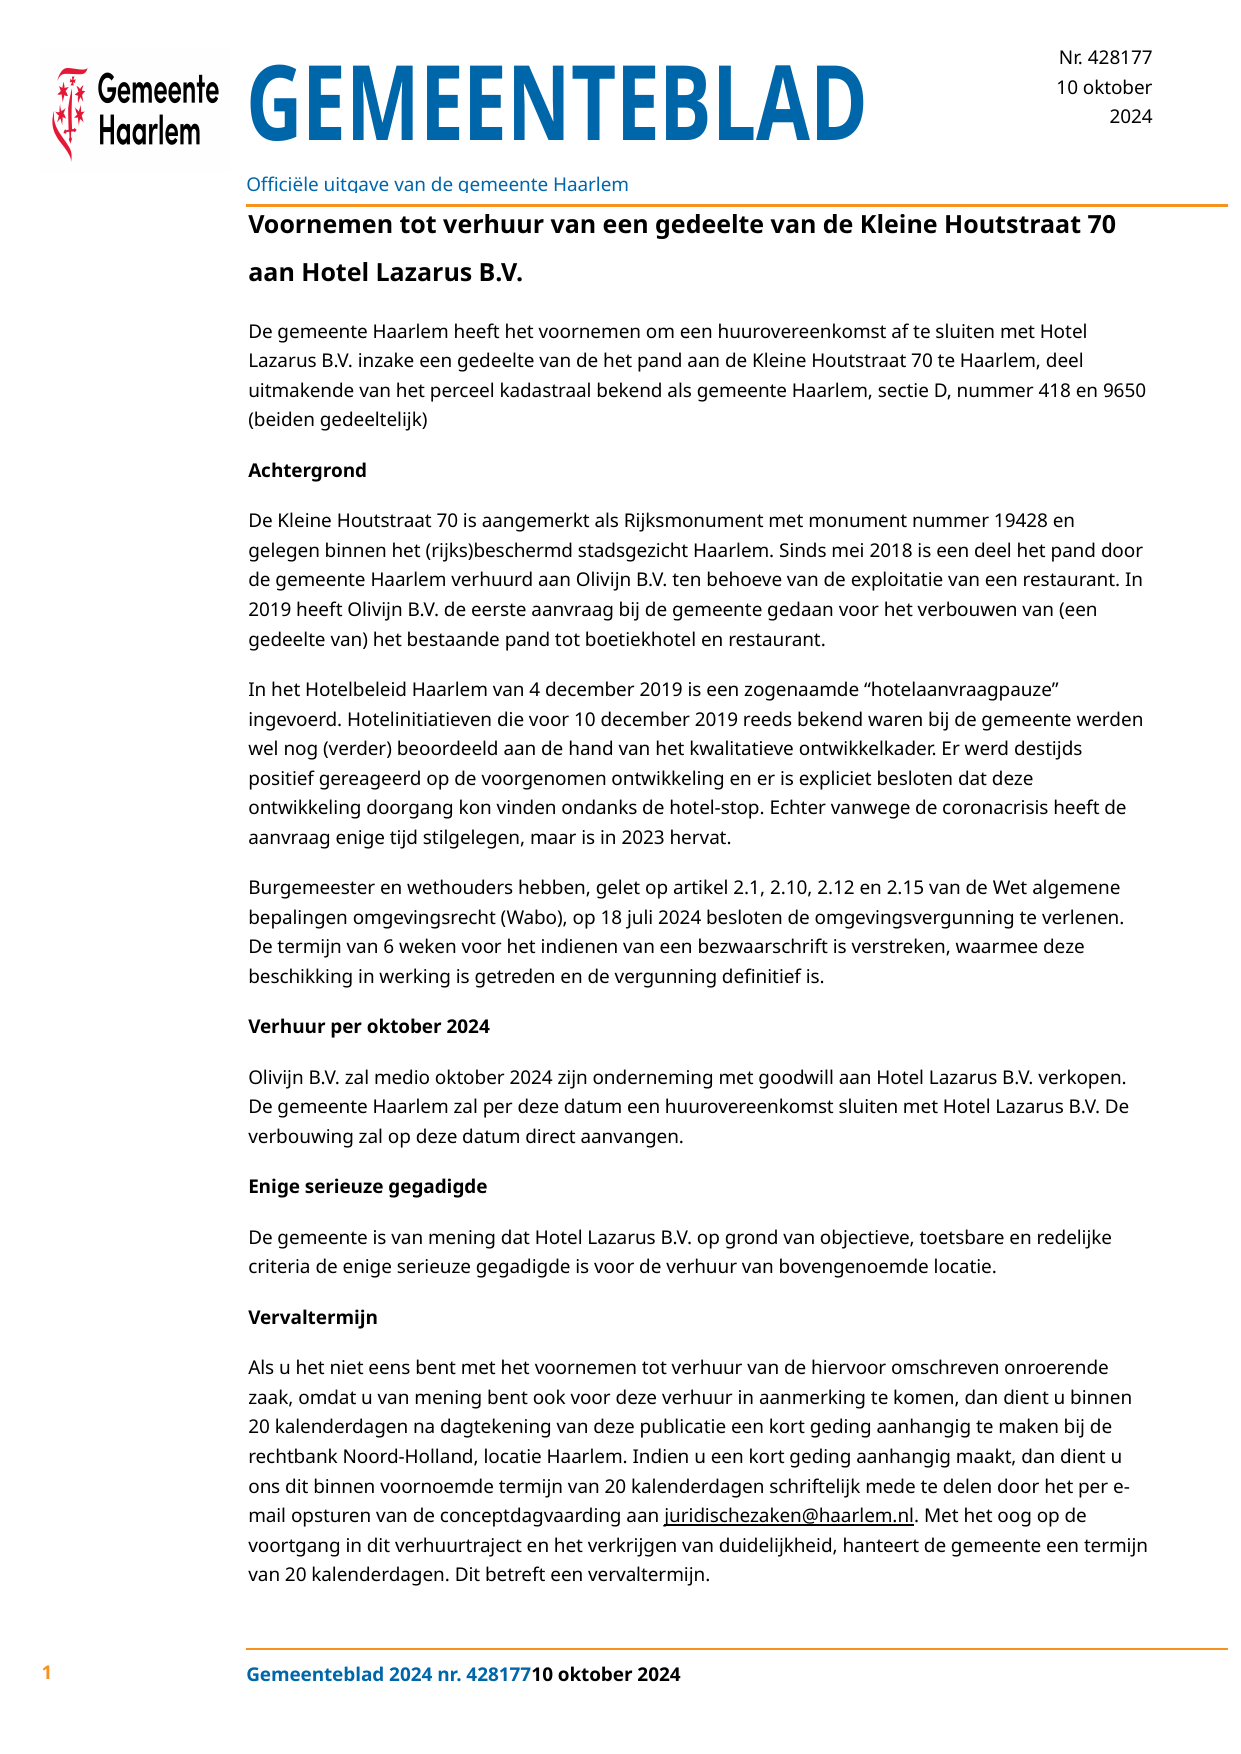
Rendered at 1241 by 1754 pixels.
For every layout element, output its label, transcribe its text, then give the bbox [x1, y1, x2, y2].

text De Kleine Houtstraat 70 is aangemerkt als Rijksmonument met monument nummer 19428 en gelegen binnen het (rijks)beschermd stadsgezicht Haarlem. Sinds mei 2018 is een deel het pand door de gemeente Haarlem verhuurd aan Olivijn B.V. ten behoeve van de exploitatie van een restaurant. In 2019 heeft Olivijn B.V. de eerste aanvraag bij de gemeente gedaan voor het verbouwen van (een gedeelte van) het bestaande pand tot boetiekhotel en restaurant. [248, 507, 1152, 652]
text Vervaltermijn [248, 1304, 1152, 1330]
text De gemeente is van mening dat Hotel Lazarus B.V. op grond van objectieve, toetsbare en redelijke criteria de enige serieuze gegadigde is voor de verhuur van bovengenoemde locatie. [248, 1224, 1152, 1279]
text Enige serieuze gegadigde [248, 1174, 1152, 1199]
text Achtergrond [248, 457, 1152, 483]
picture [41, 47, 231, 172]
text In het Hotelbeleid Haarlem van 4 december 2019 is een zogenaamde “hotelaanvraagpauze” ingevoerd. Hotelinitiatieven die voor 10 december 2019 reeds bekend waren bij de gemeente werden wel nog (verder) beoordeeld aan de hand van het kwalitatieve ontwikkelkader. Er werd destijds positief gereageerd op de voorgenomen ontwikkeling en er is expliciet besloten dat deze ontwikkeling doorgang kon vinden ondanks de hotel-stop. Echter vanwege de coronacrisis heeft de aanvraag enige tijd stilgelegen, maar is in 2023 hervat. [248, 676, 1152, 850]
text Verhuur per oktober 2024 [248, 1014, 1152, 1039]
text Olivijn B.V. zal medio oktober 2024 zijn onderneming met goodwill aan Hotel Lazarus B.V. verkopen. De gemeente Haarlem zal per deze datum een huurovereenkomst sluiten met Hotel Lazarus B.V. De verbouwing zal op deze datum direct aanvangen. [248, 1064, 1152, 1149]
text Als u het niet eens bent met het voornemen tot verhuur van de hiervoor omschreven onroerende zaak, omdat u van mening bent ook voor deze verhuur in aanmerking te komen, dan dient u binnen 20 kalenderdagen na dagtekening van deze publicatie een kort geding aanhangig te maken bij de rechtbank Noord-Holland, locatie Haarlem. Indien u een kort geding aanhangig maakt, dan dient u ons dit binnen voornoemde termijn van 20 kalenderdagen schriftelijk mede te delen door het per e-mail opsturen van de conceptdagvaarding aan juridischezaken@haarlem.nl. Met het oog op de voortgang in dit verhuurtraject en het verkrijgen van duidelijkheid, hanteert de gemeente een termijn van 20 kalenderdagen. Dit betreft een vervaltermijn. [248, 1354, 1152, 1587]
text Burgemeester en wethouders hebben, gelet op artikel 2.1, 2.10, 2.12 en 2.15 van de Wet algemene bepalingen omgevingsrecht (Wabo), op 18 juli 2024 besloten de omgevingsvergunning te verlenen. De termijn van 6 weken voor het indienen van een bezwaarschrift is verstreken, waarmee deze beschikking in werking is getreden en de vergunning definitief is. [248, 874, 1152, 989]
text Voornemen tot verhuur van een gedeelte van de Kleine Houtstraat 70 aan Hotel Lazarus B.V. [248, 207, 1152, 288]
text De gemeente Haarlem heeft het voornemen om een huurovereenkomst af te sluiten met Hotel Lazarus B.V. inzake een gedeelte van de het pand aan de Kleine Houtstraat 70 te Haarlem, deel uitmakende van het perceel kadastraal bekend als gemeente Haarlem, sectie D, nummer 418 en 9650 (beiden gedeeltelijk) [248, 318, 1152, 432]
